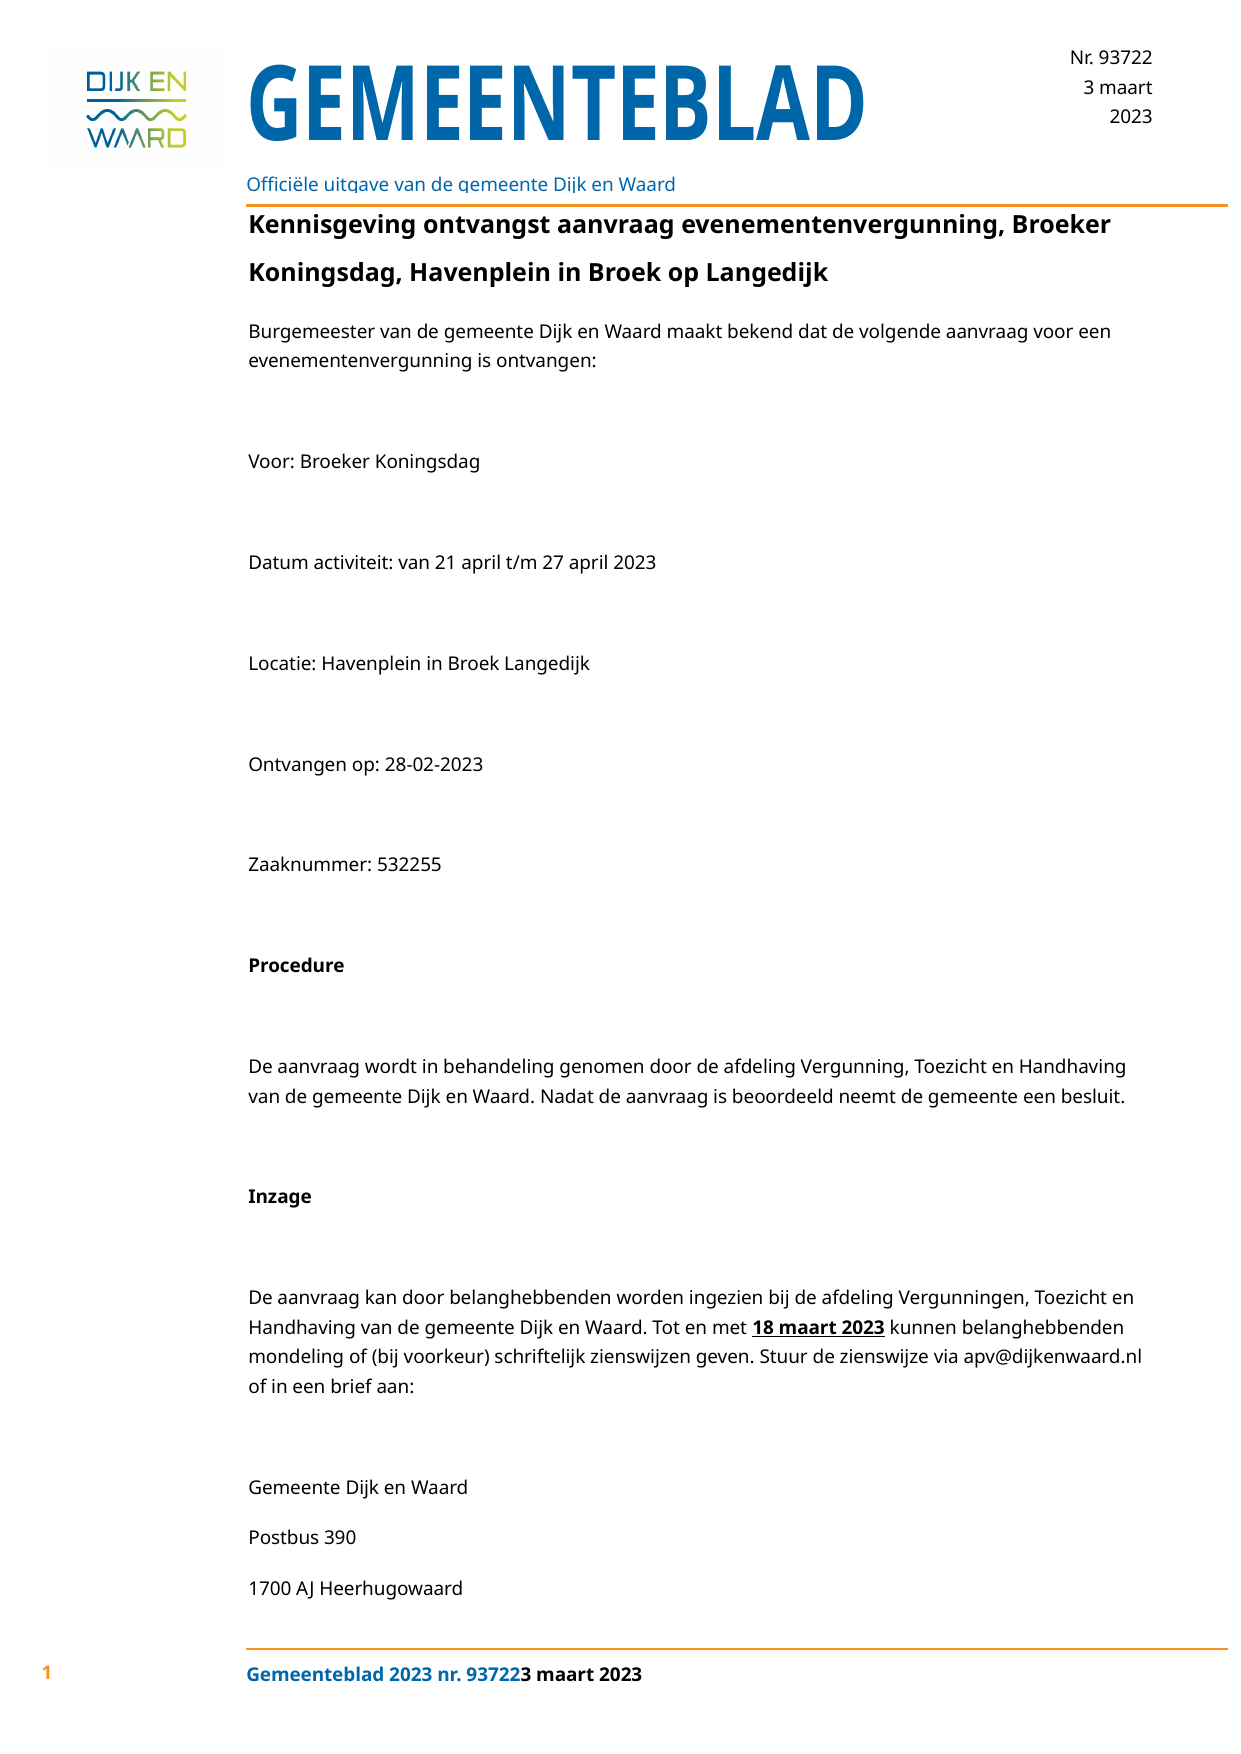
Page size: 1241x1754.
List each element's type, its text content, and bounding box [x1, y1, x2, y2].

text De aanvraag wordt in behandeling genomen door de afdeling Vergunning, Toezicht en Handhaving van de gemeente Dijk en Waard. Nadat de aanvraag is beoordeeld neemt de gemeente een besluit. [248, 1053, 1152, 1109]
text De aanvraag kan door belanghebbenden worden ingezien bij de afdeling Vergunningen, Toezicht en Handhaving van de gemeente Dijk en Waard. Tot en met 18 maart 2023 kunnen belanghebbenden mondeling of (bij voorkeur) schriftelijk zienswijzen geven. Stuur de zienswijze via apv@dijkenwaard.nl of in een brief aan: [248, 1284, 1152, 1399]
text Procedure [248, 952, 1152, 978]
text Datum activiteit: van 21 april t/m 27 april 2023 [248, 549, 1152, 575]
text Zaaknummer: 532255 [248, 852, 1152, 877]
text Postbus 390 [248, 1524, 1152, 1550]
text Burgemeester van de gemeente Dijk en Waard maakt bekend dat de volgende aanvraag voor een evenementenvergunning is ontvangen: [248, 318, 1152, 373]
text Locatie: Havenplein in Broek Langedijk [248, 650, 1152, 676]
text 1700 AJ Heerhugowaard [248, 1575, 1152, 1601]
text Ontvangen op: 28-02-2023 [248, 751, 1152, 777]
picture [41, 47, 231, 172]
text Kennisgeving ontvangst aanvraag evenementenvergunning, Broeker Koningsdag, Havenplein in Broek op Langedijk [248, 207, 1152, 288]
text Inzage [248, 1184, 1152, 1209]
text Voor: Broeker Koningsdag [248, 448, 1152, 474]
text Gemeente Dijk en Waard [248, 1474, 1152, 1500]
